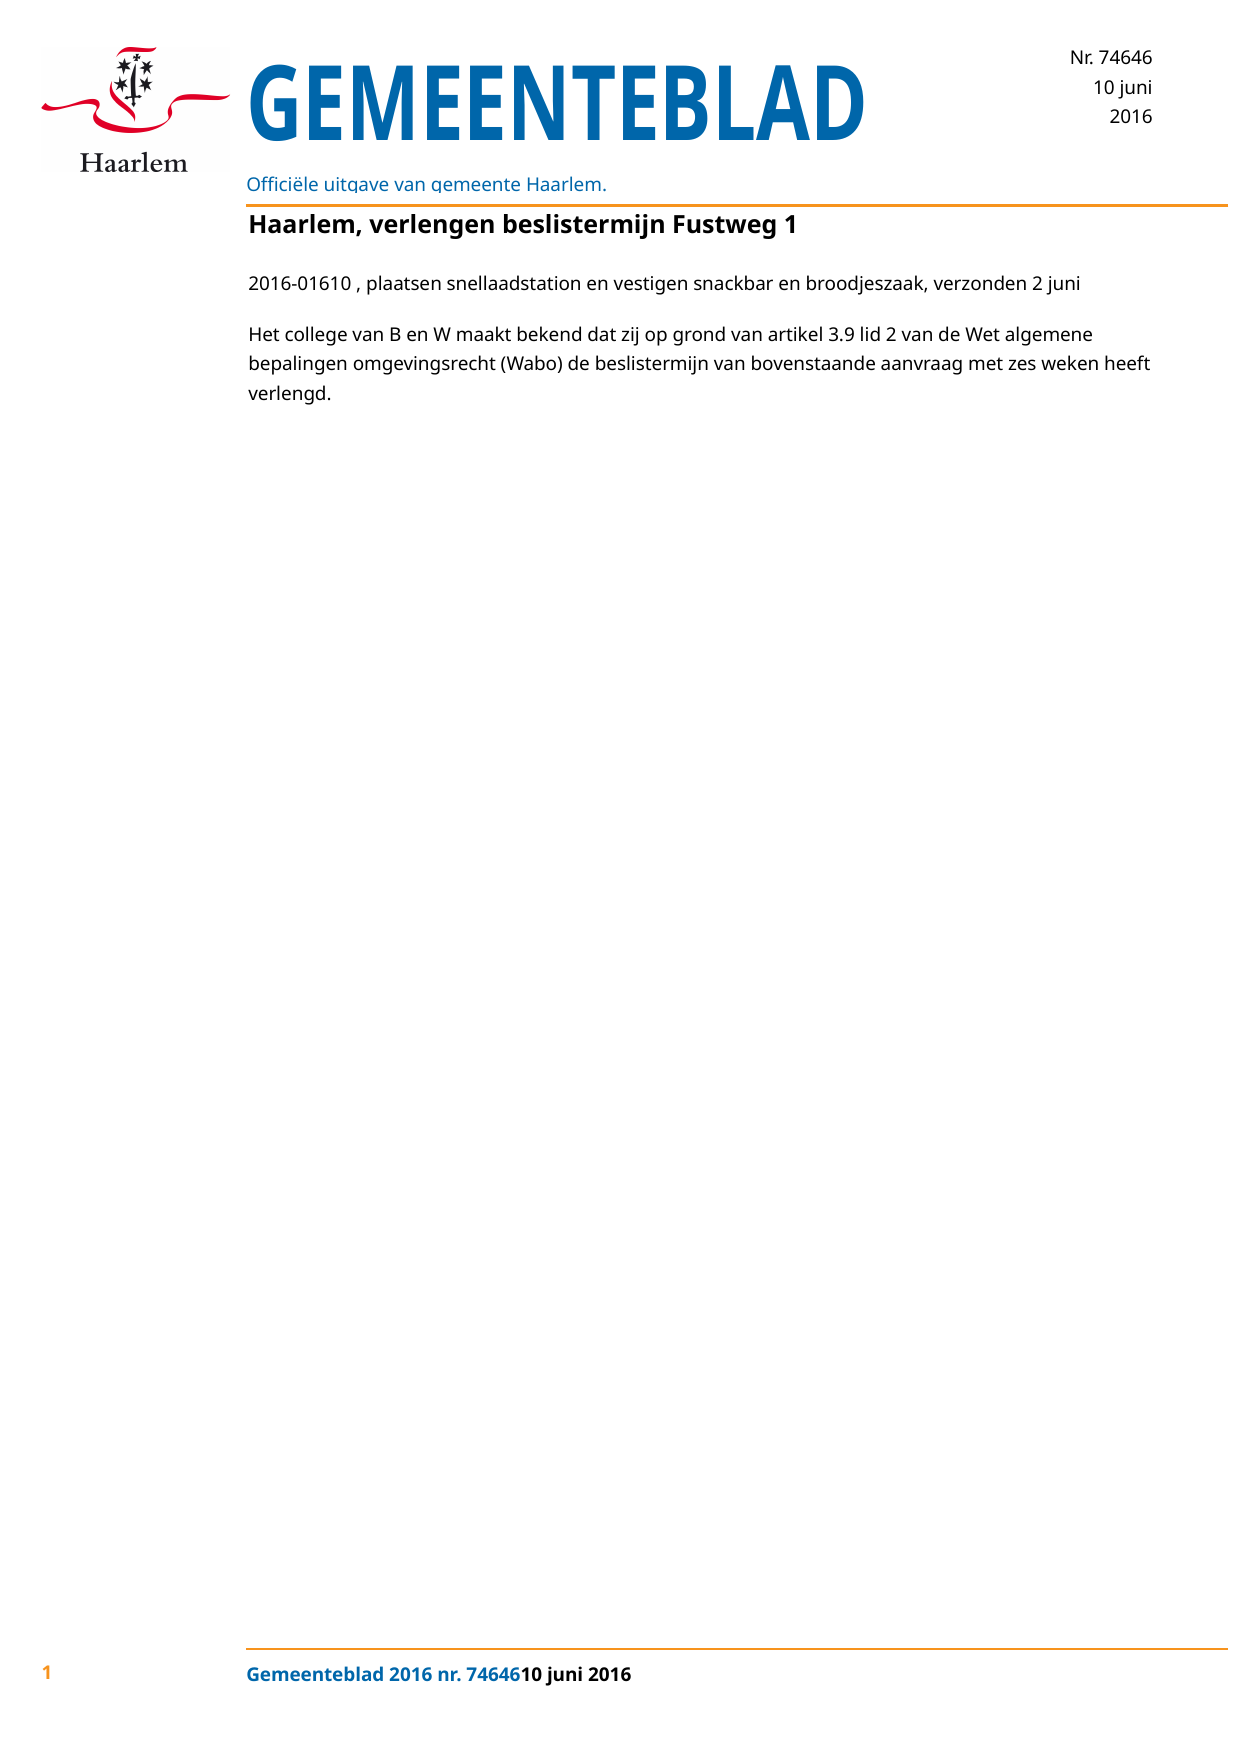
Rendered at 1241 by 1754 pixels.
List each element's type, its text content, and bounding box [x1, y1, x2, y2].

picture [41, 47, 231, 172]
text Haarlem, verlengen beslistermijn Fustweg 1 [248, 207, 1152, 241]
text Het college van B en W maakt bekend dat zij op grond van artikel 3.9 lid 2 van de Wet algemene bepalingen omgevingsrecht (Wabo) de beslistermijn van bovenstaande aanvraag met zes weken heeft verlengd. [248, 321, 1152, 406]
text 2016-01610 , plaatsen snellaadstation en vestigen snackbar en broodjeszaak, verzonden 2 juni [248, 270, 1152, 296]
